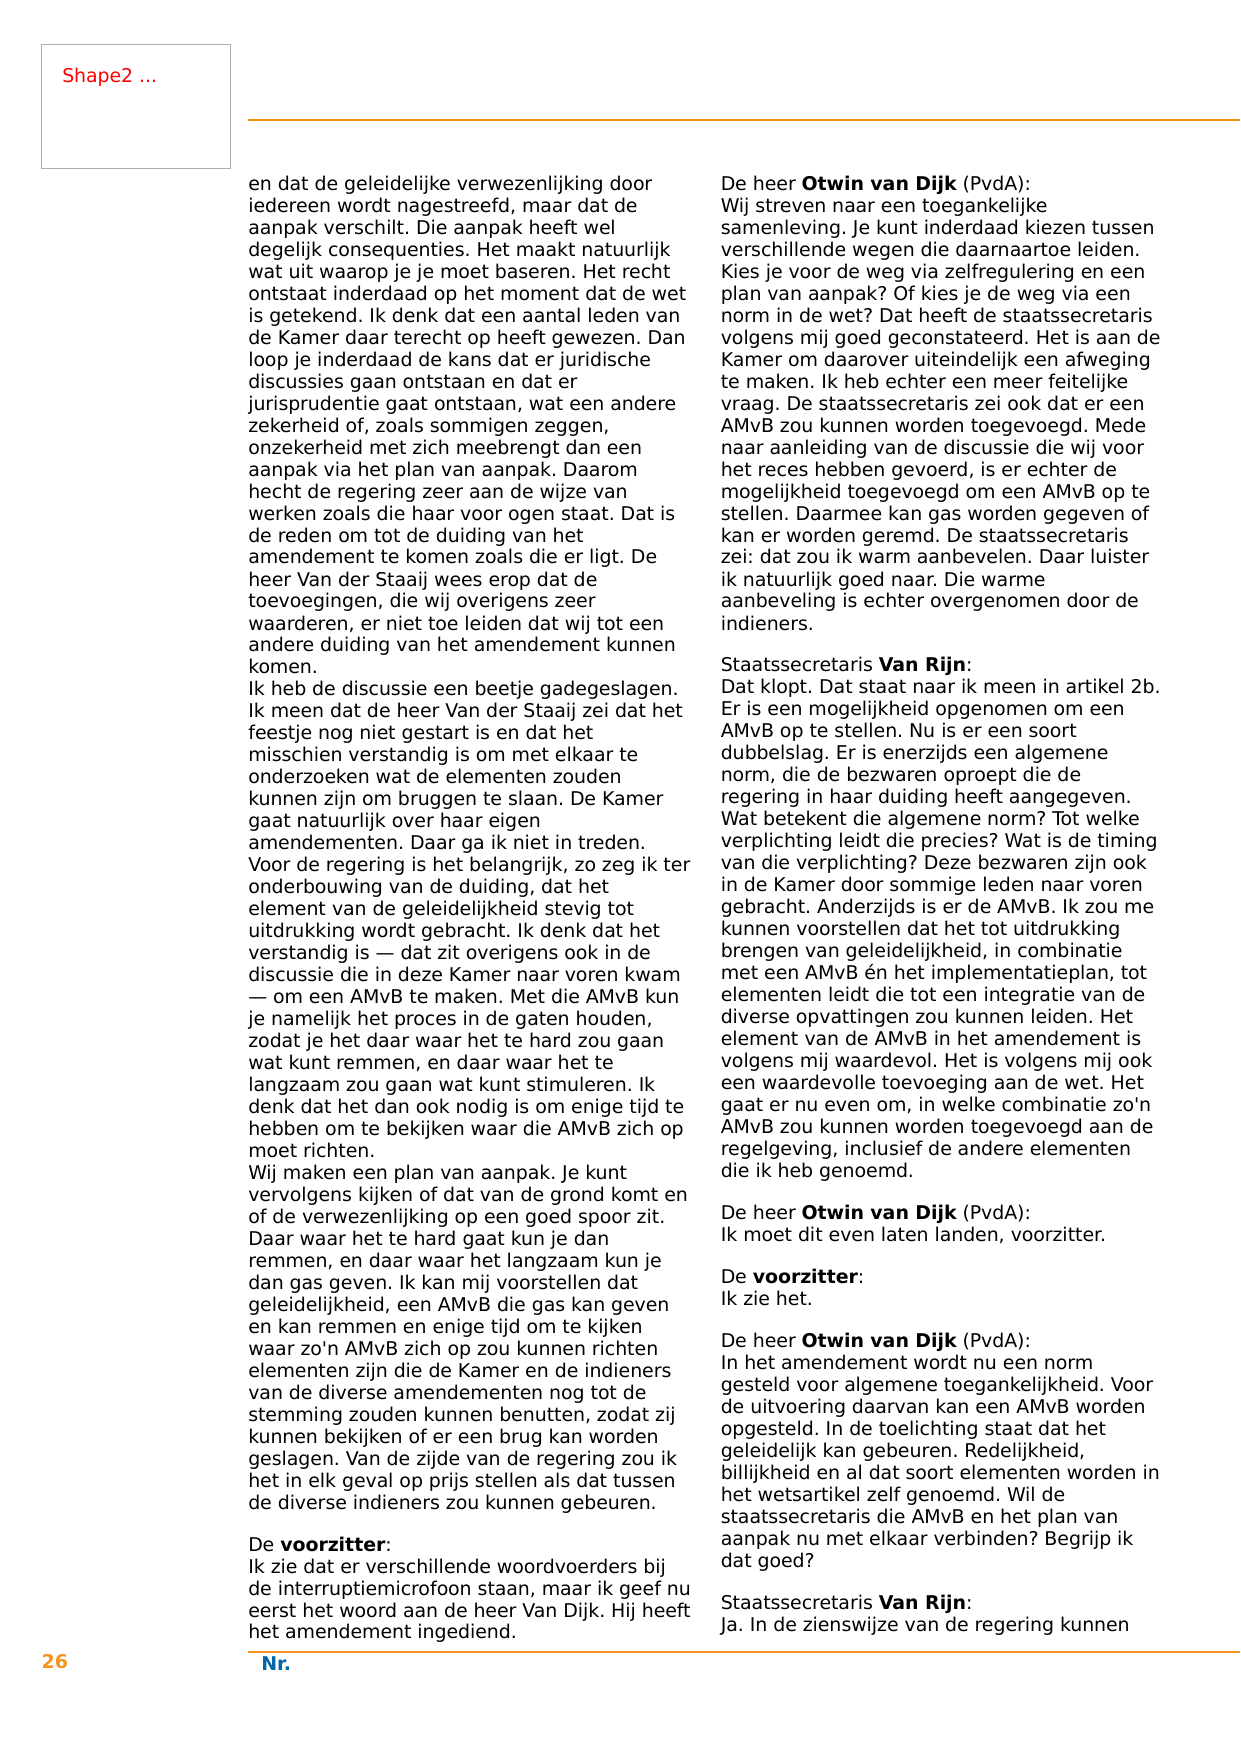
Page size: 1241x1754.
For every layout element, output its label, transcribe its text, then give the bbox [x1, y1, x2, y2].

text De voorzitter: [248, 1533, 691, 1556]
text Ik zie het. [721, 1288, 1163, 1310]
text Ik zie dat er verschillende woordvoerders bij de interruptiemicrofoon staan, maar ik geef nu eerst het woord aan de heer Van Dijk. Hij heeft het amendement ingediend. [248, 1556, 691, 1643]
text Wij maken een plan van aanpak. Je kunt vervolgens kijken of dat van de grond komt en of de verwezenlijking op een goed spoor zit. Daar waar het te hard gaat kun je dan remmen, en daar waar het langzaam kun je dan gas geven. Ik kan mij voorstellen dat geleidelijkheid, een AMvB die gas kan geven en kan remmen en enige tijd om te kijken waar zo'n AMvB zich op zou kunnen richten elementen zijn die de Kamer en de indieners van de diverse amendementen nog tot de stemming zouden kunnen benutten, zodat zij kunnen bekijken of er een brug kan worden geslagen. Van de zijde van de regering zou ik het in elk geval op prijs stellen als dat tussen de diverse indieners zou kunnen gebeuren. [248, 1162, 691, 1513]
text De heer Otwin van Dijk (PvdA): [721, 1330, 1163, 1352]
text en dat de geleidelijke verwezenlijking door iedereen wordt nagestreefd, maar dat de aanpak verschilt. Die aanpak heeft wel degelijk consequenties. Het maakt natuurlijk wat uit waarop je je moet baseren. Het recht ontstaat inderdaad op het moment dat de wet is getekend. Ik denk dat een aantal leden van de Kamer daar terecht op heeft gewezen. Dan loop je inderdaad de kans dat er juridische discussies gaan ontstaan en dat er jurisprudentie gaat ontstaan, wat een andere zekerheid of, zoals sommigen zeggen, onzekerheid met zich meebrengt dan een aanpak via het plan van aanpak. Daarom hecht de regering zeer aan de wijze van werken zoals die haar voor ogen staat. Dat is de reden om tot de duiding van het amendement te komen zoals die er ligt. De heer Van der Staaij wees erop dat de toevoegingen, die wij overigens zeer waarderen, er niet toe leiden dat wij tot een andere duiding van het amendement kunnen komen. [248, 173, 691, 678]
text De voorzitter: [721, 1266, 1163, 1288]
text Wij streven naar een toegankelijke samenleving. Je kunt inderdaad kiezen tussen verschillende wegen die daarnaartoe leiden. Kies je voor de weg via zelfregulering en een plan van aanpak? Of kies je de weg via een norm in de wet? Dat heeft de staatssecretaris volgens mij goed geconstateerd. Het is aan de Kamer om daarover uiteindelijk een afweging te maken. Ik heb echter een meer feitelijke vraag. De staatssecretaris zei ook dat er een AMvB zou kunnen worden toegevoegd. Mede naar aanleiding van de discussie die wij voor het reces hebben gevoerd, is er echter de mogelijkheid toegevoegd om een AMvB op te stellen. Daarmee kan gas worden gegeven of kan er worden geremd. De staatssecretaris zei: dat zou ik warm aanbevelen. Daar luister ik natuurlijk goed naar. Die warme aanbeveling is echter overgenomen door de indieners. [721, 195, 1163, 634]
text Dat klopt. Dat staat naar ik meen in artikel 2b. Er is een mogelijkheid opgenomen om een AMvB op te stellen. Nu is er een soort dubbelslag. Er is enerzijds een algemene norm, die de bezwaren oproept die de regering in haar duiding heeft aangegeven. Wat betekent die algemene norm? Tot welke verplichting leidt die precies? Wat is de timing van die verplichting? Deze bezwaren zijn ook in de Kamer door sommige leden naar voren gebracht. Anderzijds is er de AMvB. Ik zou me kunnen voorstellen dat het tot uitdrukking brengen van geleidelijkheid, in combinatie met een AMvB én het implementatieplan, tot elementen leidt die tot een integratie van de diverse opvattingen zou kunnen leiden. Het element van de AMvB in het amendement is volgens mij waardevol. Het is volgens mij ook een waardevolle toevoeging aan de wet. Het gaat er nu even om, in welke combinatie zo'n AMvB zou kunnen worden toegevoegd aan de regelgeving, inclusief de andere elementen die ik heb genoemd. [721, 676, 1163, 1182]
text Ja. In de zienswijze van de regering kunnen [721, 1613, 1163, 1636]
text Ik moet dit even laten landen, voorzitter. [721, 1224, 1163, 1246]
text Ik heb de discussie een beetje gadegeslagen. Ik meen dat de heer Van der Staaij zei dat het feestje nog niet gestart is en dat het misschien verstandig is om met elkaar te onderzoeken wat de elementen zouden kunnen zijn om bruggen te slaan. De Kamer gaat natuurlijk over haar eigen amendementen. Daar ga ik niet in treden. Voor de regering is het belangrijk, zo zeg ik ter onderbouwing van de duiding, dat het element van de geleidelijkheid stevig tot uitdrukking wordt gebracht. Ik denk dat het verstandig is — dat zit overigens ook in de discussie die in deze Kamer naar voren kwam — om een AMvB te maken. Met die AMvB kun je namelijk het proces in de gaten houden, zodat je het daar waar het te hard zou gaan wat kunt remmen, en daar waar het te langzaam zou gaan wat kunt stimuleren. Ik denk dat het dan ook nodig is om enige tijd te hebben om te bekijken waar die AMvB zich op moet richten. [248, 678, 691, 1162]
text Staatssecretaris Van Rijn: [721, 654, 1163, 676]
text In het amendement wordt nu een norm gesteld voor algemene toegankelijkheid. Voor de uitvoering daarvan kan een AMvB worden opgesteld. In de toelichting staat dat het geleidelijk kan gebeuren. Redelijkheid, billijkheid en al dat soort elementen worden in het wetsartikel zelf genoemd. Wil de staatssecretaris die AMvB en het plan van aanpak nu met elkaar verbinden? Begrijp ik dat goed? [721, 1352, 1163, 1572]
text De heer Otwin van Dijk (PvdA): [721, 1202, 1163, 1224]
text Staatssecretaris Van Rijn: [721, 1592, 1163, 1613]
text De heer Otwin van Dijk (PvdA): [721, 173, 1163, 195]
